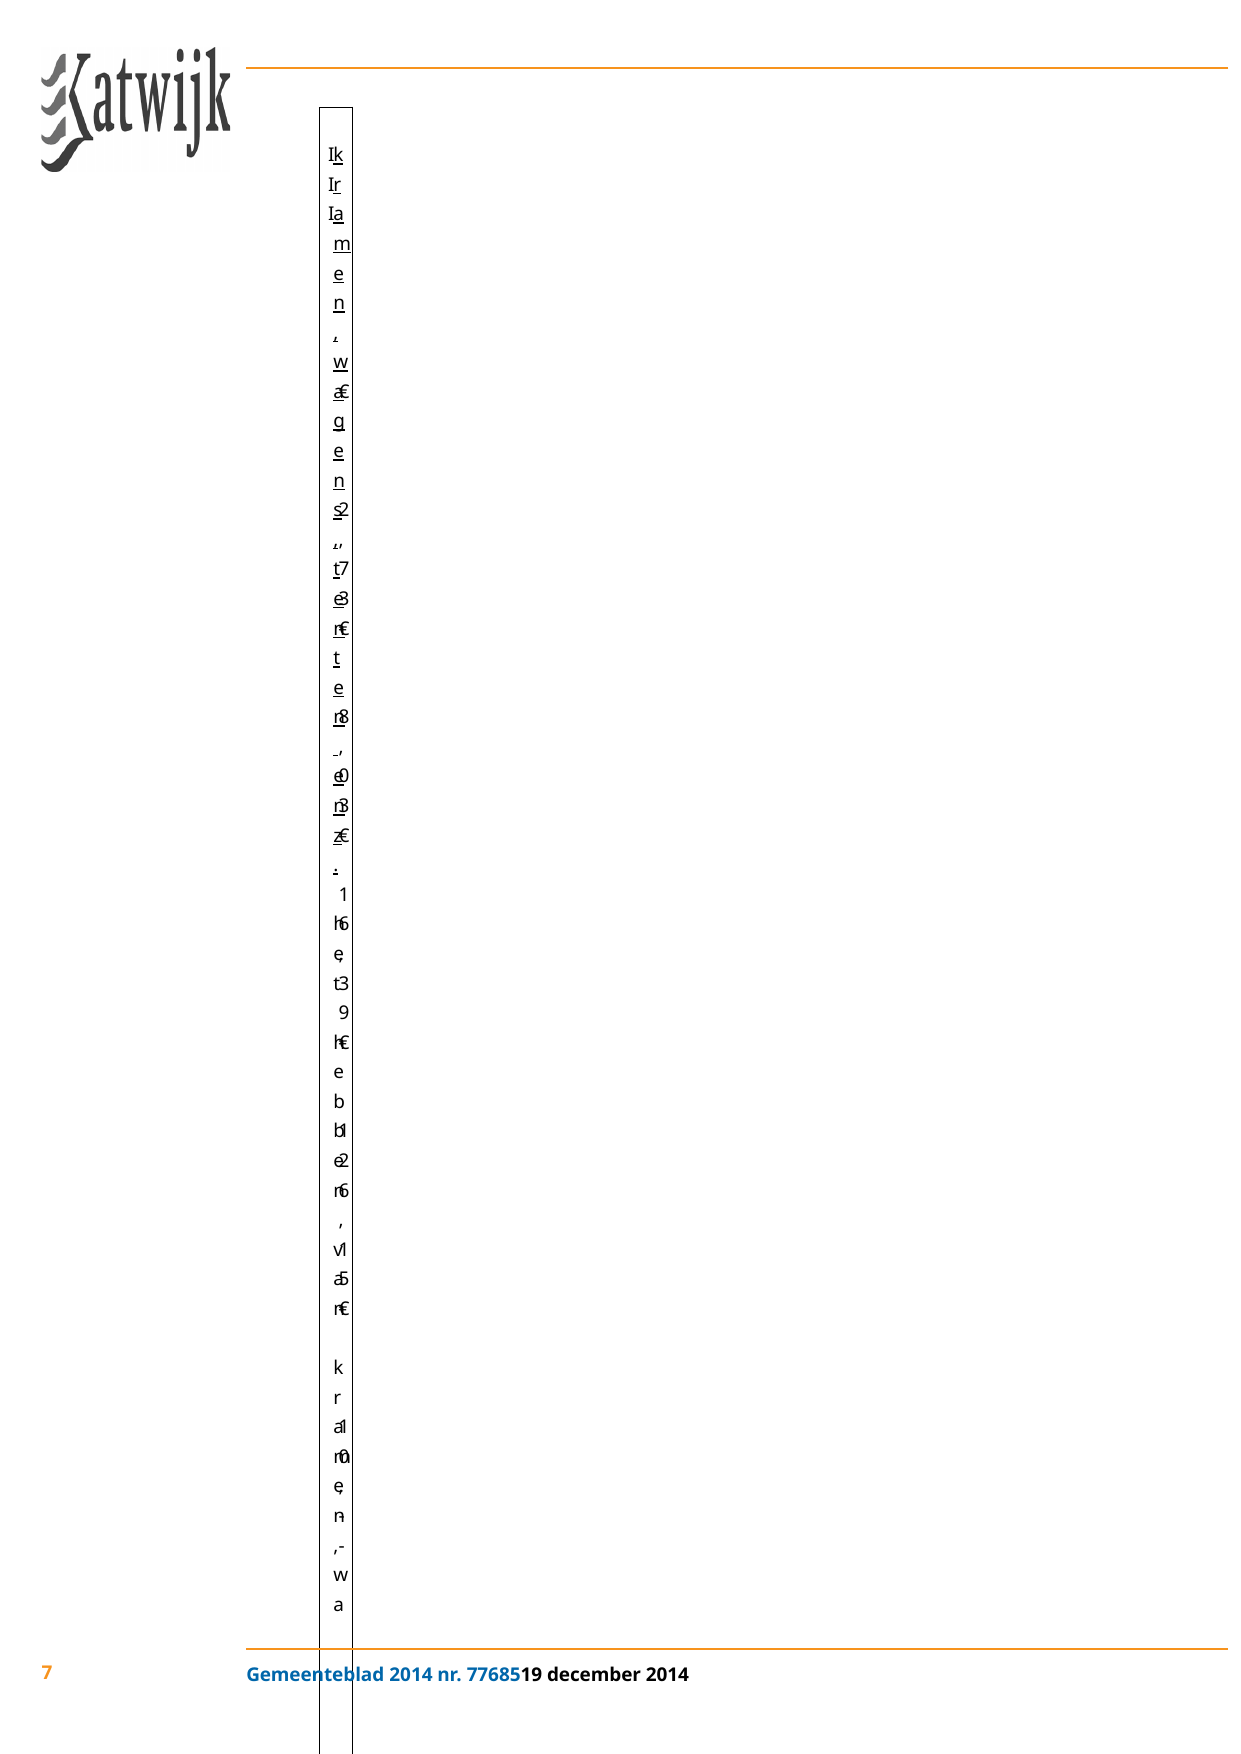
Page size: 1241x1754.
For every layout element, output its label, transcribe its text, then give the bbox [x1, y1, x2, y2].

picture [41, 47, 231, 172]
table_header III [328, 141, 333, 1612]
